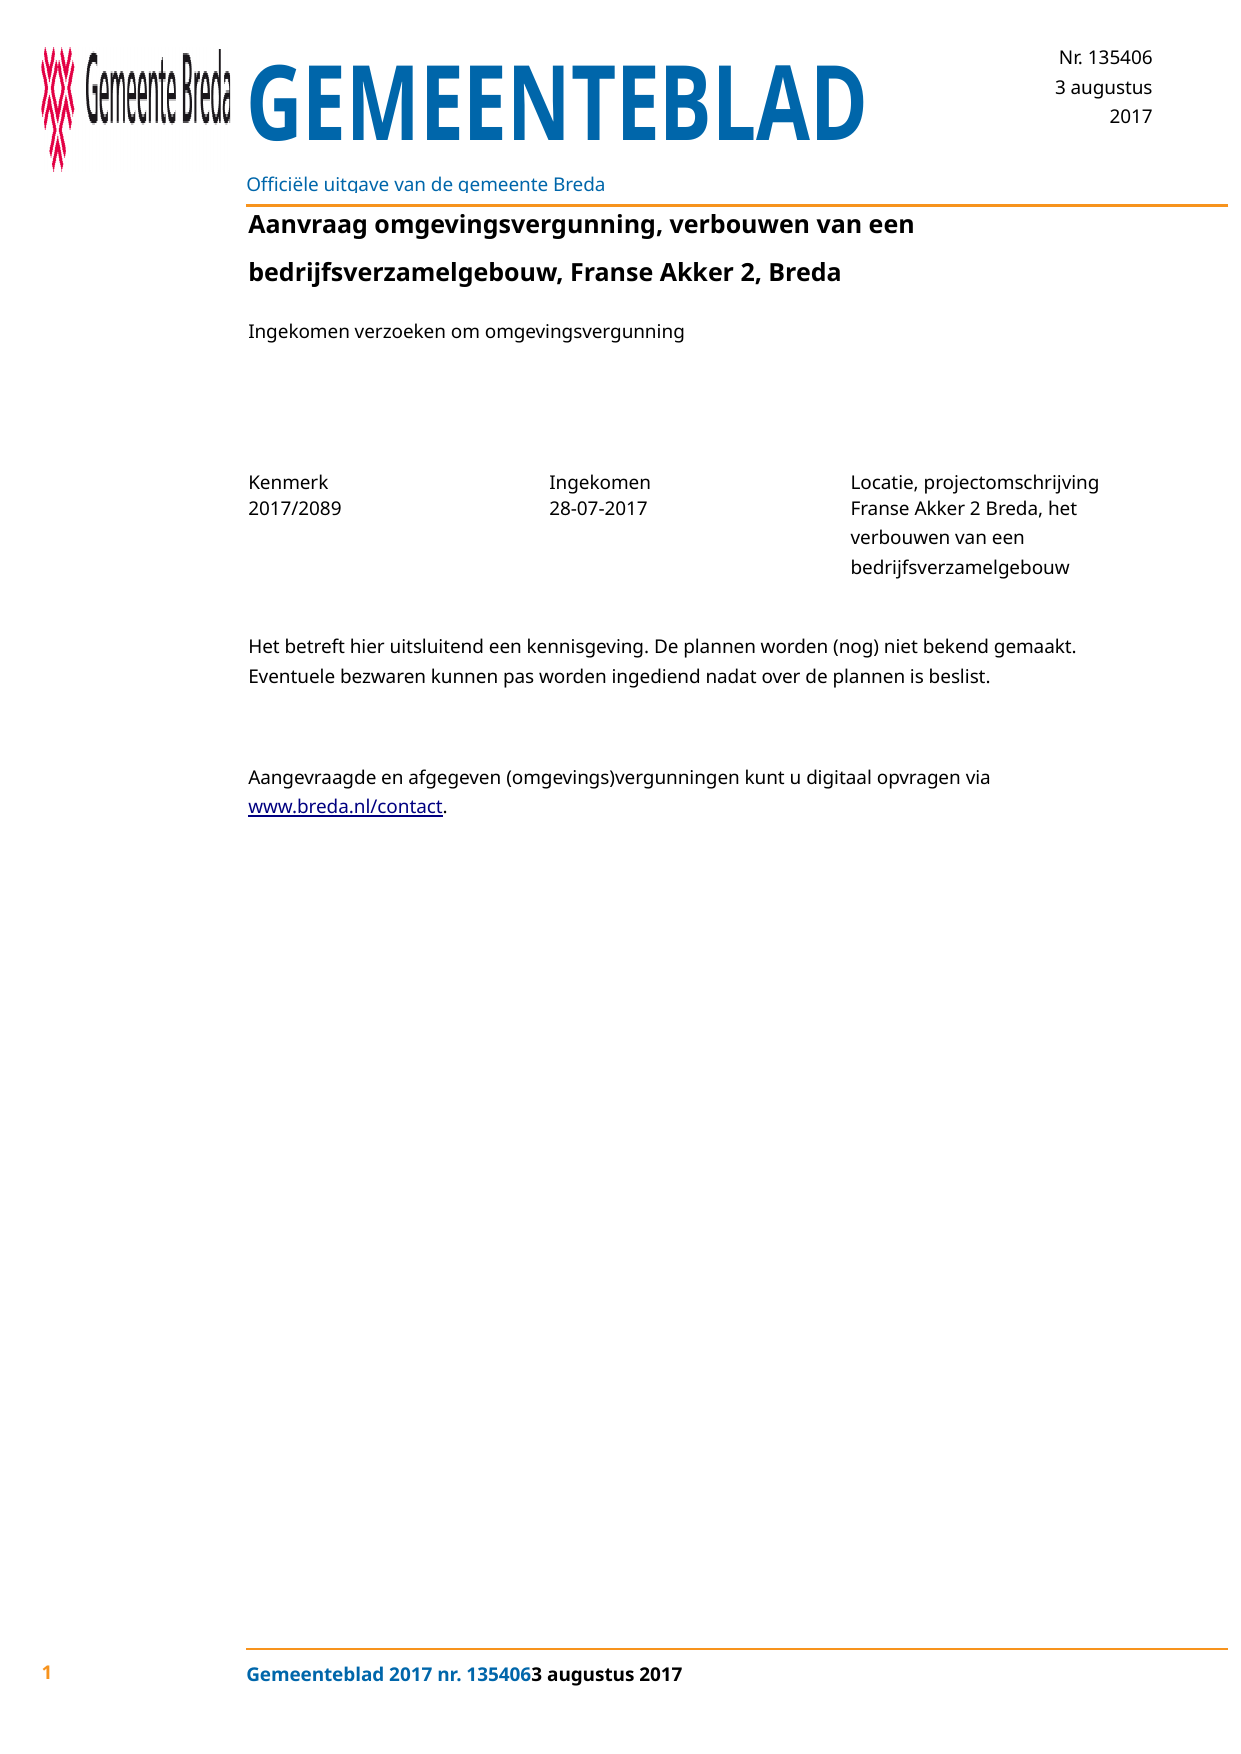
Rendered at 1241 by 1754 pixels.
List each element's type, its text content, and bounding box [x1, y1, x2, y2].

text Aanvraag omgevingsvergunning, verbouwen van een bedrijfsverzamelgebouw, Franse Akker 2, Breda [248, 207, 1152, 288]
table_cell 28-07-2017 [549, 495, 850, 580]
table_cell 2017/2089 [248, 495, 549, 580]
text Aangevraagde en afgegeven (omgevings)vergunningen kunt u digitaal opvragen via www.breda.nl/contact. [248, 764, 1152, 819]
text Ingekomen verzoeken om omgevingsvergunning [248, 318, 1152, 344]
text Het betreft hier uitsluitend een kennisgeving. De plannen worden (nog) niet bekend gemaakt. Eventuele bezwaren kunnen pas worden ingediend nadat over de plannen is beslist. [248, 633, 1152, 689]
table_header Locatie, projectomschrijving [850, 469, 1152, 495]
table_header Ingekomen [549, 469, 850, 495]
picture [41, 47, 231, 172]
table_cell Franse Akker 2 Breda, het verbouwen van een bedrijfsverzamelgebouw [850, 495, 1152, 580]
table_header Kenmerk [248, 469, 549, 495]
